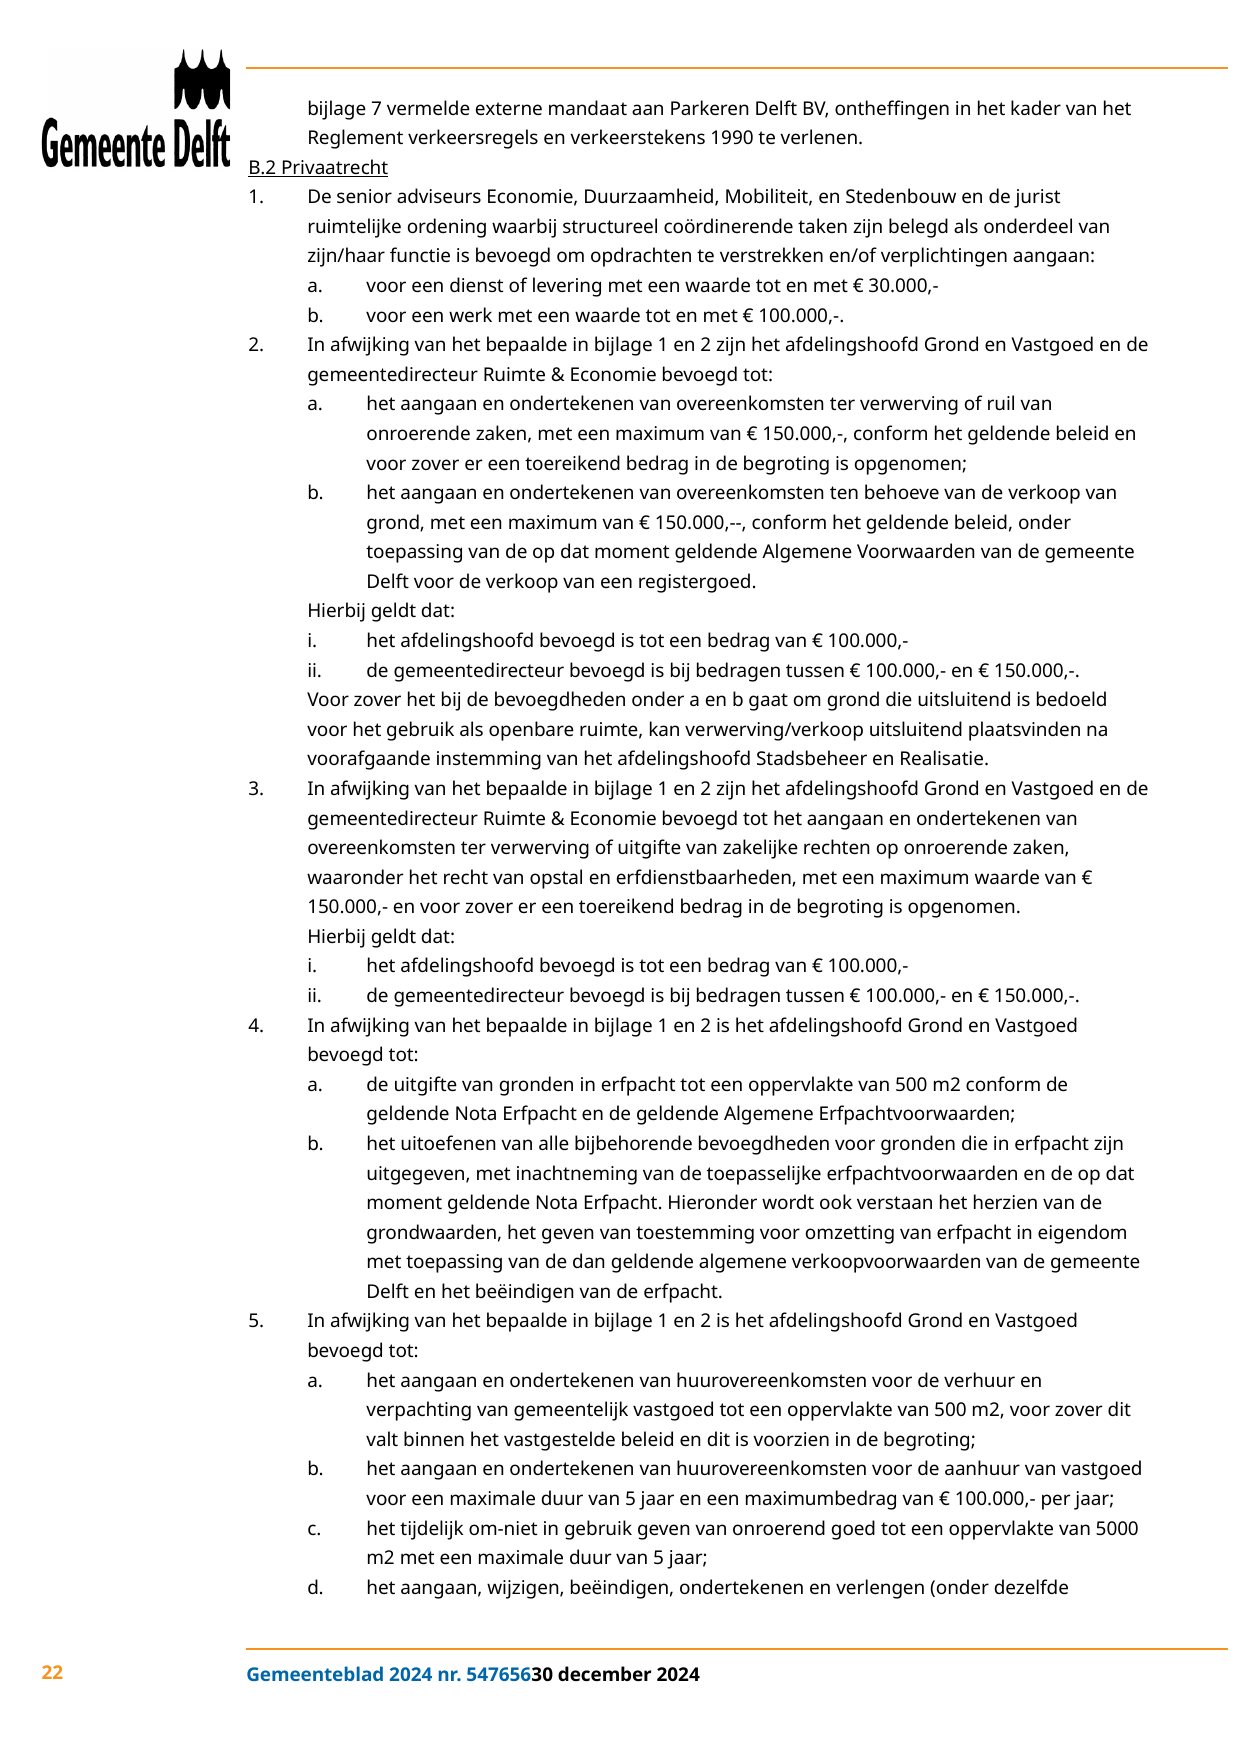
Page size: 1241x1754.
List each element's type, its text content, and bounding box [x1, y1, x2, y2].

list Voor zover het bij de bevoegdheden onder a en b gaat om grond die uitsluitend is bedoeld voor het gebruik als openbare ruimte, kan verwerving/verkoop uitsluitend plaatsvinden na voorafgaande instemming van het afdelingshoofd Stadsbeheer en Realisatie. [248, 686, 1152, 771]
list In afwijking van het bepaalde in bijlage 1 en 2 is het afdelingshoofd Grond en Vastgoed bevoegd tot: [248, 1308, 1152, 1363]
list het uitoefenen van alle bijbehorende bevoegdheden voor gronden die in erfpacht zijn uitgegeven, met inachtneming van de toepasselijke erfpachtvoorwaarden en de op dat moment geldende Nota Erfpacht. Hieronder wordt ook verstaan het herzien van de grondwaarden, het geven van toestemming voor omzetting van erfpacht in eigendom met toepassing van de dan geldende algemene verkoopvoorwaarden van de gemeente Delft en het beëindigen van de erfpacht. [307, 1130, 1152, 1304]
list de gemeentedirecteur bevoegd is bij bedragen tussen € 100.000,- en € 150.000,-. [307, 657, 1152, 683]
list In afwijking van het bepaalde in bijlage 1 en 2 zijn het afdelingshoofd Grond en Vastgoed en de gemeentedirecteur Ruimte & Economie bevoegd tot: [248, 331, 1152, 387]
list In afwijking van het bepaalde in bijlage 1 en 2 is het afdelingshoofd Grond en Vastgoed bevoegd tot: [248, 1012, 1152, 1067]
list het aangaan en ondertekenen van overeenkomsten ten behoeve van de verkoop van grond, met een maximum van € 150.000,--, conform het geldende beleid, onder toepassing van de op dat moment geldende Algemene Voorwaarden van de gemeente Delft voor de verkoop van een registergoed. [307, 479, 1152, 594]
list het tijdelijk om-niet in gebruik geven van onroerend goed tot een oppervlakte van 5000 m2 met een maximale duur van 5 jaar; [307, 1515, 1152, 1570]
list de uitgifte van gronden in erfpacht tot een oppervlakte van 500 m2 conform de geldende Nota Erfpacht en de geldende Algemene Erfpachtvoorwaarden; [307, 1071, 1152, 1126]
list bijlage 7 vermelde externe mandaat aan Parkeren Delft BV, ontheffingen in het kader van het Reglement verkeersregels en verkeerstekens 1990 te verlenen. [248, 95, 1152, 150]
list In afwijking van het bepaalde in bijlage 1 en 2 zijn het afdelingshoofd Grond en Vastgoed en de gemeentedirecteur Ruimte & Economie bevoegd tot het aangaan en ondertekenen van overeenkomsten ter verwerving of uitgifte van zakelijke rechten op onroerende zaken, waaronder het recht van opstal en erfdienstbaarheden, met een maximum waarde van € 150.000,- en voor zover er een toereikend bedrag in de begroting is opgenomen. [248, 775, 1152, 919]
list Hierbij geldt dat: [248, 598, 1152, 623]
list het aangaan en ondertekenen van huurovereenkomsten voor de verhuur en verpachting van gemeentelijk vastgoed tot een oppervlakte van 500 m2, voor zover dit valt binnen het vastgestelde beleid en dit is voorzien in de begroting; [307, 1367, 1152, 1452]
list het aangaan en ondertekenen van huurovereenkomsten voor de aanhuur van vastgoed voor een maximale duur van 5 jaar en een maximumbedrag van € 100.000,- per jaar; [307, 1456, 1152, 1511]
list het afdelingshoofd bevoegd is tot een bedrag van € 100.000,- [307, 953, 1152, 978]
list de gemeentedirecteur bevoegd is bij bedragen tussen € 100.000,- en € 150.000,-. [307, 982, 1152, 1008]
list De senior adviseurs Economie, Duurzaamheid, Mobiliteit, en Stedenbouw en de jurist ruimtelijke ordening waarbij structureel coördinerende taken zijn belegd als onderdeel van zijn/haar functie is bevoegd om opdrachten te verstrekken en/of verplichtingen aangaan: [248, 183, 1152, 268]
list het aangaan en ondertekenen van overeenkomsten ter verwerving of ruil van onroerende zaken, met een maximum van € 150.000,-, conform het geldende beleid en voor zover er een toereikend bedrag in de begroting is opgenomen; [307, 391, 1152, 476]
text B.2 Privaatrecht [248, 154, 1152, 180]
list Hierbij geldt dat: [248, 923, 1152, 949]
list voor een werk met een waarde tot en met € 100.000,-. [307, 302, 1152, 328]
list het afdelingshoofd bevoegd is tot een bedrag van € 100.000,- [307, 627, 1152, 653]
picture [41, 47, 231, 172]
list het aangaan, wijzigen, beëindigen, ondertekenen en verlengen (onder dezelfde [307, 1574, 1152, 1600]
list voor een dienst of levering met een waarde tot en met € 30.000,- [307, 272, 1152, 298]
